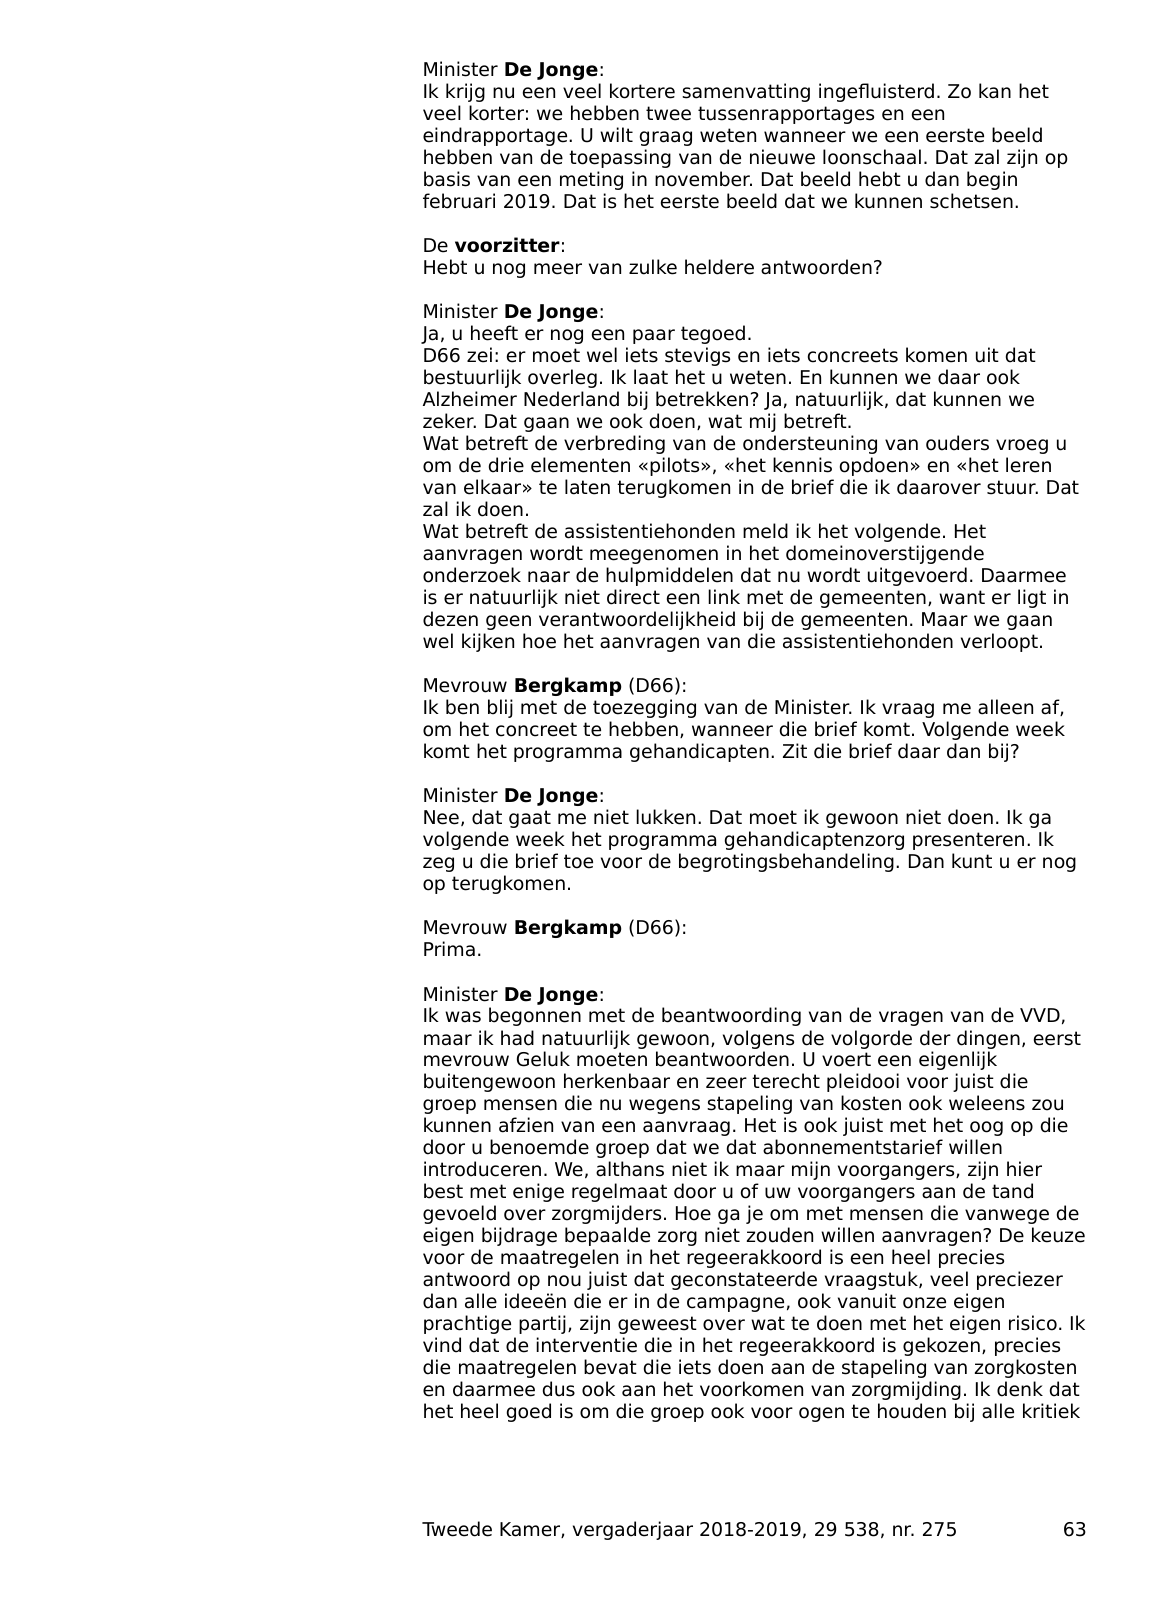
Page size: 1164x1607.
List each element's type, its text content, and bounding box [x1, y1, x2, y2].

text Ik was begonnen met de beantwoording van de vragen van de VVD, maar ik had natuurlijk gewoon, volgens de volgorde der dingen, eerst mevrouw Geluk moeten beantwoorden. U voert een eigenlijk buitengewoon herkenbaar en zeer terecht pleidooi voor juist die groep mensen die nu wegens stapeling van kosten ook weleens zou kunnen afzien van een aanvraag. Het is ook juist met het oog op die door u benoemde groep dat we dat abonnementstarief willen introduceren. We, althans niet ik maar mijn voorgangers, zijn hier best met enige regelmaat door u of uw voorgangers aan de tand gevoeld over zorgmijders. Hoe ga je om met mensen die vanwege de eigen bijdrage bepaalde zorg niet zouden willen aanvragen? De keuze voor de maatregelen in het regeerakkoord is een heel precies antwoord op nou juist dat geconstateerde vraagstuk, veel preciezer dan alle ideeën die er in de campagne, ook vanuit onze eigen prachtige partij, zijn geweest over wat te doen met het eigen risico. Ik vind dat de interventie die in het regeerakkoord is gekozen, precies die maatregelen bevat die iets doen aan de stapeling van zorgkosten en daarmee dus ook aan het voorkomen van zorgmijding. Ik denk dat het heel goed is om die groep ook voor ogen te houden bij alle kritiek [422, 1005, 1087, 1423]
text Ik ben blij met de toezegging van de Minister. Ik vraag me alleen af, om het concreet te hebben, wanneer die brief komt. Volgende week komt het programma gehandicapten. Zit die brief daar dan bij? [422, 697, 1087, 763]
text Ik krijg nu een veel kortere samenvatting ingefluisterd. Zo kan het veel korter: we hebben twee tussenrapportages en een eindrapportage. U wilt graag weten wanneer we een eerste beeld hebben van de toepassing van de nieuwe loonschaal. Dat zal zijn op basis van een meting in november. Dat beeld hebt u dan begin februari 2019. Dat is het eerste beeld dat we kunnen schetsen. [422, 81, 1087, 213]
text Minister De Jonge: [422, 301, 1087, 323]
text Ja, u heeft er nog een paar tegoed. [422, 323, 1087, 345]
text Minister De Jonge: [422, 983, 1087, 1005]
text Hebt u nog meer van zulke heldere antwoorden? [422, 257, 1087, 279]
text Minister De Jonge: [422, 785, 1087, 807]
text Prima. [422, 939, 1087, 961]
text Mevrouw Bergkamp (D66): [422, 917, 1087, 939]
text Wat betreft de assistentiehonden meld ik het volgende. Het aanvragen wordt meegenomen in het domeinoverstijgende onderzoek naar de hulpmiddelen dat nu wordt uitgevoerd. Daarmee is er natuurlijk niet direct een link met de gemeenten, want er ligt in dezen geen verantwoordelijkheid bij de gemeenten. Maar we gaan wel kijken hoe het aanvragen van die assistentiehonden verloopt. [422, 521, 1087, 653]
text De voorzitter: [422, 235, 1087, 257]
text Mevrouw Bergkamp (D66): [422, 675, 1087, 697]
text Nee, dat gaat me niet lukken. Dat moet ik gewoon niet doen. Ik ga volgende week het programma gehandicaptenzorg presenteren. Ik zeg u die brief toe voor de begrotingsbehandeling. Dan kunt u er nog op terugkomen. [422, 807, 1087, 895]
text D66 zei: er moet wel iets stevigs en iets concreets komen uit dat bestuurlijk overleg. Ik laat het u weten. En kunnen we daar ook Alzheimer Nederland bij betrekken? Ja, natuurlijk, dat kunnen we zeker. Dat gaan we ook doen, wat mij betreft. [422, 345, 1087, 433]
text Wat betreft de verbreding van de ondersteuning van ouders vroeg u om de drie elementen «pilots», «het kennis opdoen» en «het leren van elkaar» te laten terugkomen in de brief die ik daarover stuur. Dat zal ik doen. [422, 433, 1087, 521]
text Minister De Jonge: [422, 59, 1087, 81]
